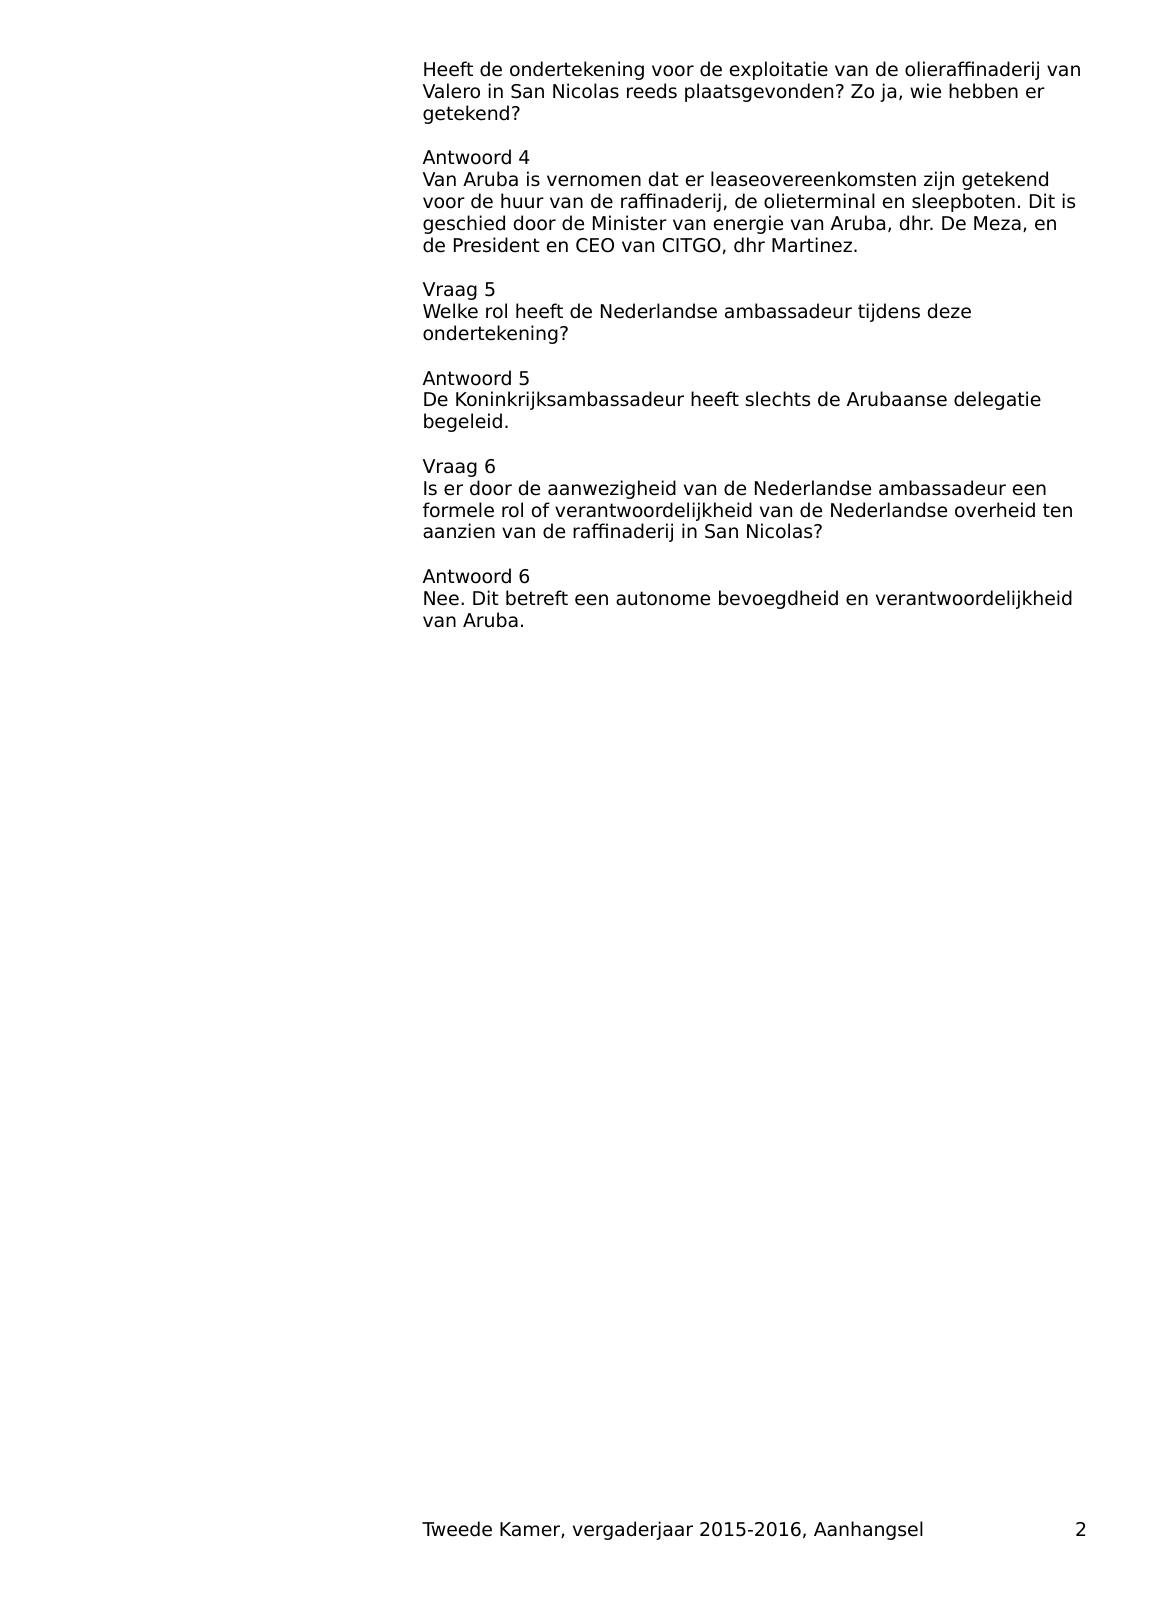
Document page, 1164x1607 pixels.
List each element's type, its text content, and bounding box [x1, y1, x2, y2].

text De Koninkrijksambassadeur heeft slechts de Arubaanse delegatie begeleid. [422, 389, 1087, 433]
text Antwoord 6 [422, 566, 1087, 588]
text Van Aruba is vernomen dat er leaseovereenkomsten zijn getekend voor de huur van de raffinaderij, de olieterminal en sleepboten. Dit is geschied door de Minister van energie van Aruba, dhr. De Meza, en de President en CEO van CITGO, dhr Martinez. [422, 169, 1087, 257]
text Heeft de ondertekening voor de exploitatie van de olieraffinaderij van Valero in San Nicolas reeds plaatsgevonden? Zo ja, wie hebben er getekend? [422, 59, 1087, 125]
text Antwoord 4 [422, 147, 1087, 169]
text Antwoord 5 [422, 367, 1087, 389]
text Vraag 6 [422, 456, 1087, 477]
text Nee. Dit betreft een autonome bevoegdheid en verantwoordelijkheid van Aruba. [422, 588, 1087, 632]
text Is er door de aanwezigheid van de Nederlandse ambassadeur een formele rol of verantwoordelijkheid van de Nederlandse overheid ten aanzien van de raffinaderij in San Nicolas? [422, 477, 1087, 543]
text Welke rol heeft de Nederlandse ambassadeur tijdens deze ondertekening? [422, 301, 1087, 345]
text Vraag 5 [422, 279, 1087, 301]
